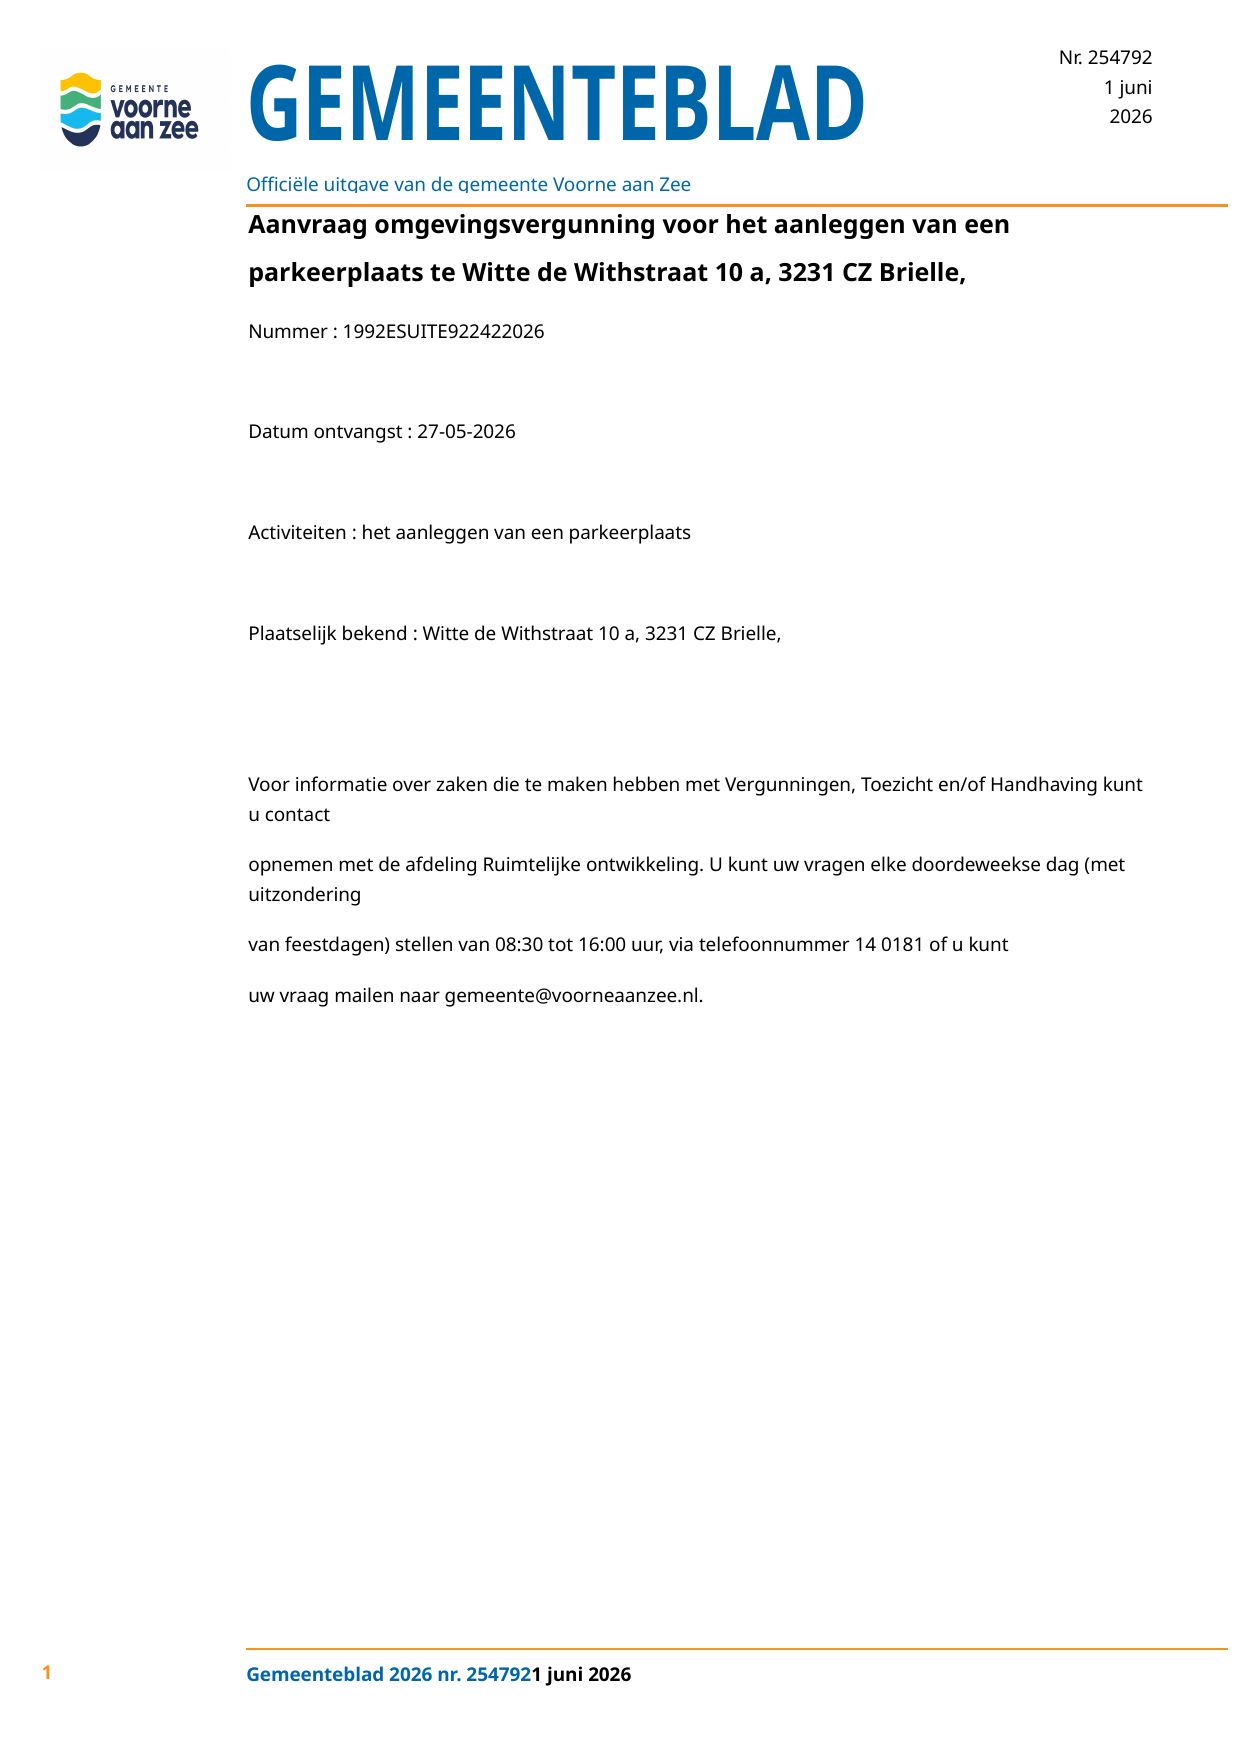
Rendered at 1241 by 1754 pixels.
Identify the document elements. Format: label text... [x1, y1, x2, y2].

text uw vraag mailen naar gemeente@voorneaanzee.nl. [248, 982, 1152, 1008]
text Nummer : 1992ESUITE922422026 [248, 318, 1152, 344]
text Activiteiten : het aanleggen van een parkeerplaats [248, 519, 1152, 545]
text Datum ontvangst : 27-05-2026 [248, 419, 1152, 444]
text van feestdagen) stellen van 08:30 tot 16:00 uur, via telefoonnummer 14 0181 of u kunt [248, 932, 1152, 957]
text Aanvraag omgevingsvergunning voor het aanleggen van een parkeerplaats te Witte de Withstraat 10 a, 3231 CZ Brielle, [248, 207, 1152, 288]
text Plaatselijk bekend : Witte de Withstraat 10 a, 3231 CZ Brielle, [248, 620, 1152, 646]
picture [41, 47, 231, 172]
text opnemen met de afdeling Ruimtelijke ontwikkeling. U kunt uw vragen elke doordeweekse dag (met uitzondering [248, 852, 1152, 907]
text Voor informatie over zaken die te maken hebben met Vergunningen, Toezicht en/of Handhaving kunt u contact [248, 772, 1152, 827]
